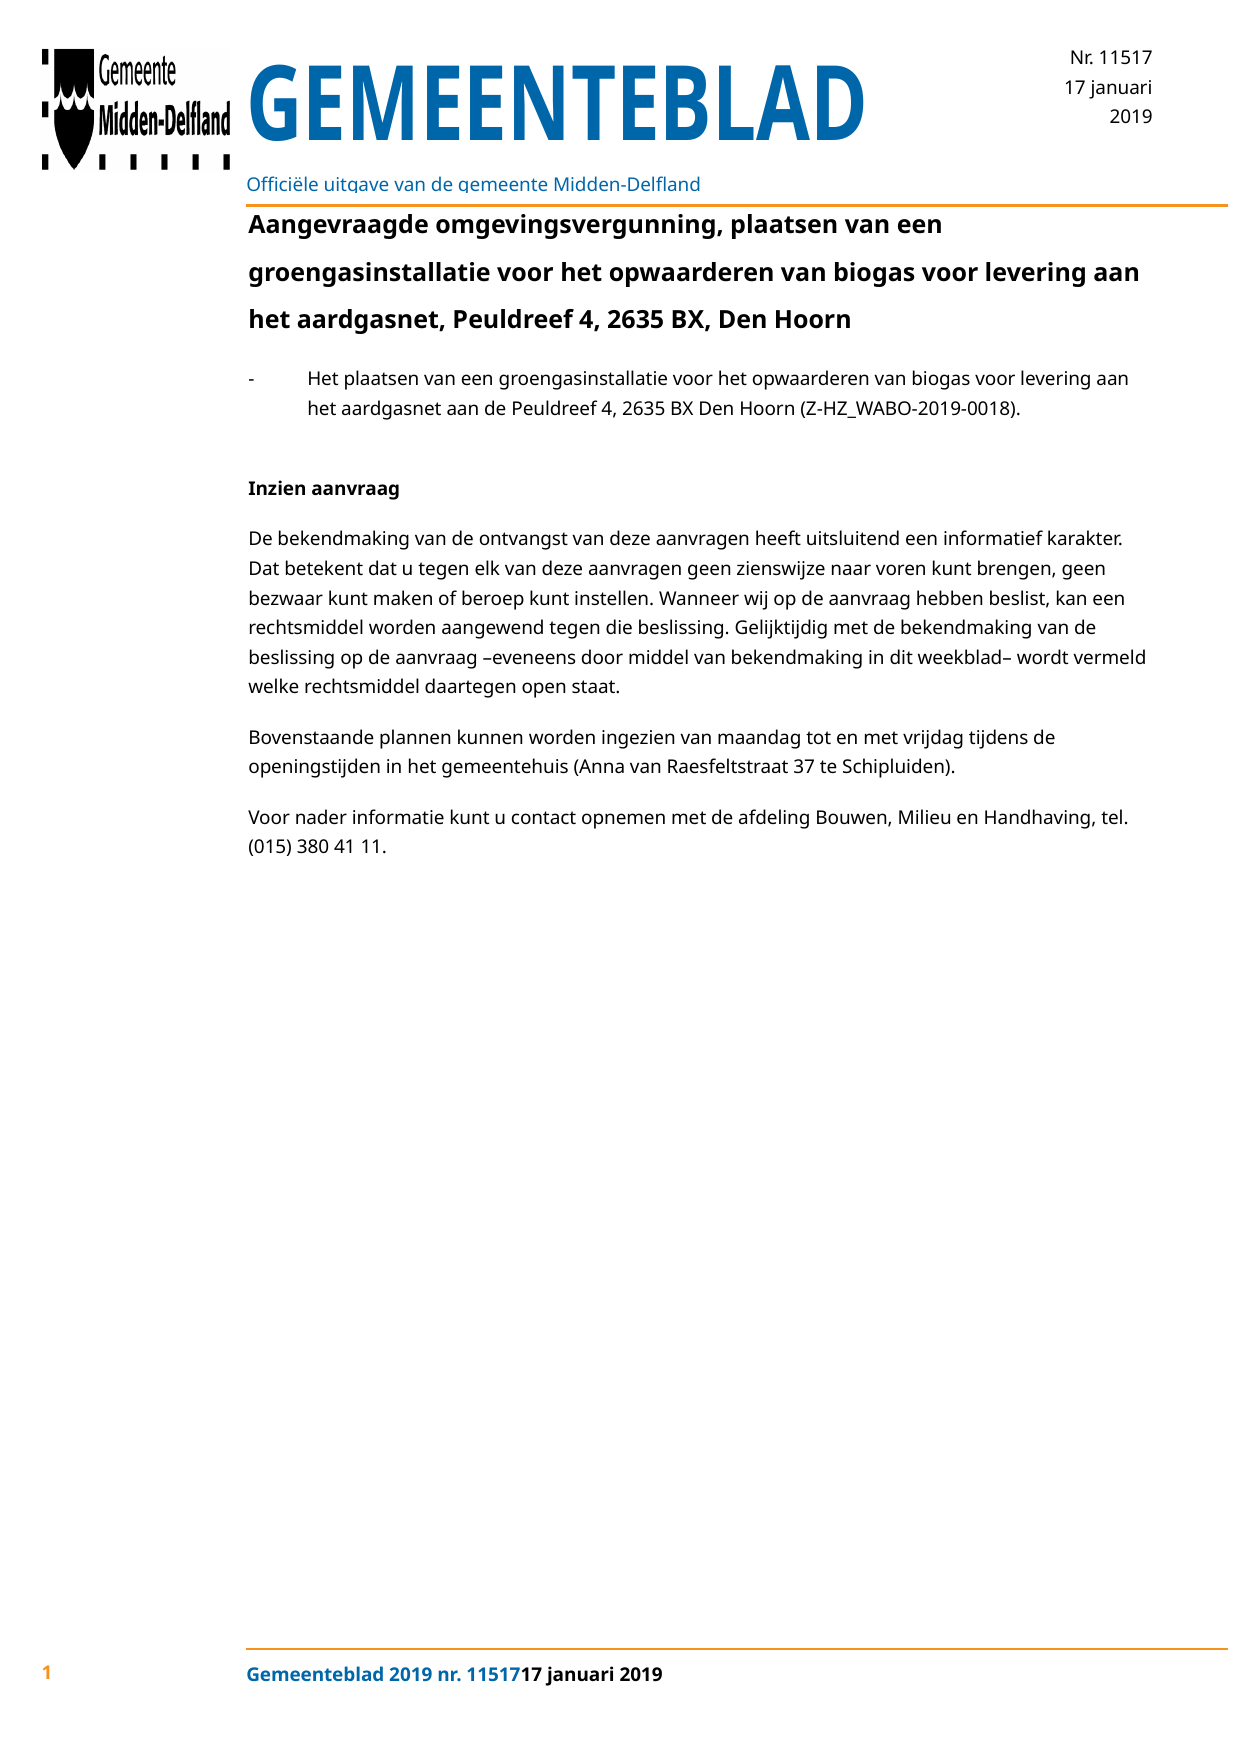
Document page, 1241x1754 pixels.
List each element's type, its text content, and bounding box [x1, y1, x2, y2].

text De bekendmaking van de ontvangst van deze aanvragen heeft uitsluitend een informatief karakter. Dat betekent dat u tegen elk van deze aanvragen geen zienswijze naar voren kunt brengen, geen bezwaar kunt maken of beroep kunt instellen. Wanneer wij op de aanvraag hebben beslist, kan een rechtsmiddel worden aangewend tegen die beslissing. Gelijktijdig met de bekendmaking van de beslissing op de aanvraag –eveneens door middel van bekendmaking in dit weekblad– wordt vermeld welke rechtsmiddel daartegen open staat. [248, 526, 1152, 699]
text Voor nader informatie kunt u contact opnemen met de afdeling Bouwen, Milieu en Handhaving, tel. (015) 380 41 11. [248, 804, 1152, 859]
text Bovenstaande plannen kunnen worden ingezien van maandag tot en met vrijdag tijdens de openingstijden in het gemeentehuis (Anna van Raesfeltstraat 37 te Schipluiden). [248, 724, 1152, 779]
text Aangevraagde omgevingsvergunning, plaatsen van een groengasinstallatie voor het opwaarderen van biogas voor levering aan het aardgasnet, Peuldreef 4, 2635 BX, Den Hoorn [248, 207, 1152, 336]
list Het plaatsen van een groengasinstallatie voor het opwaarderen van biogas voor levering aan het aardgasnet aan de Peuldreef 4, 2635 BX Den Hoorn (Z-HZ_WABO-2019-0018). [248, 366, 1152, 421]
text Inzien aanvraag [248, 475, 1152, 501]
picture [41, 47, 231, 172]
